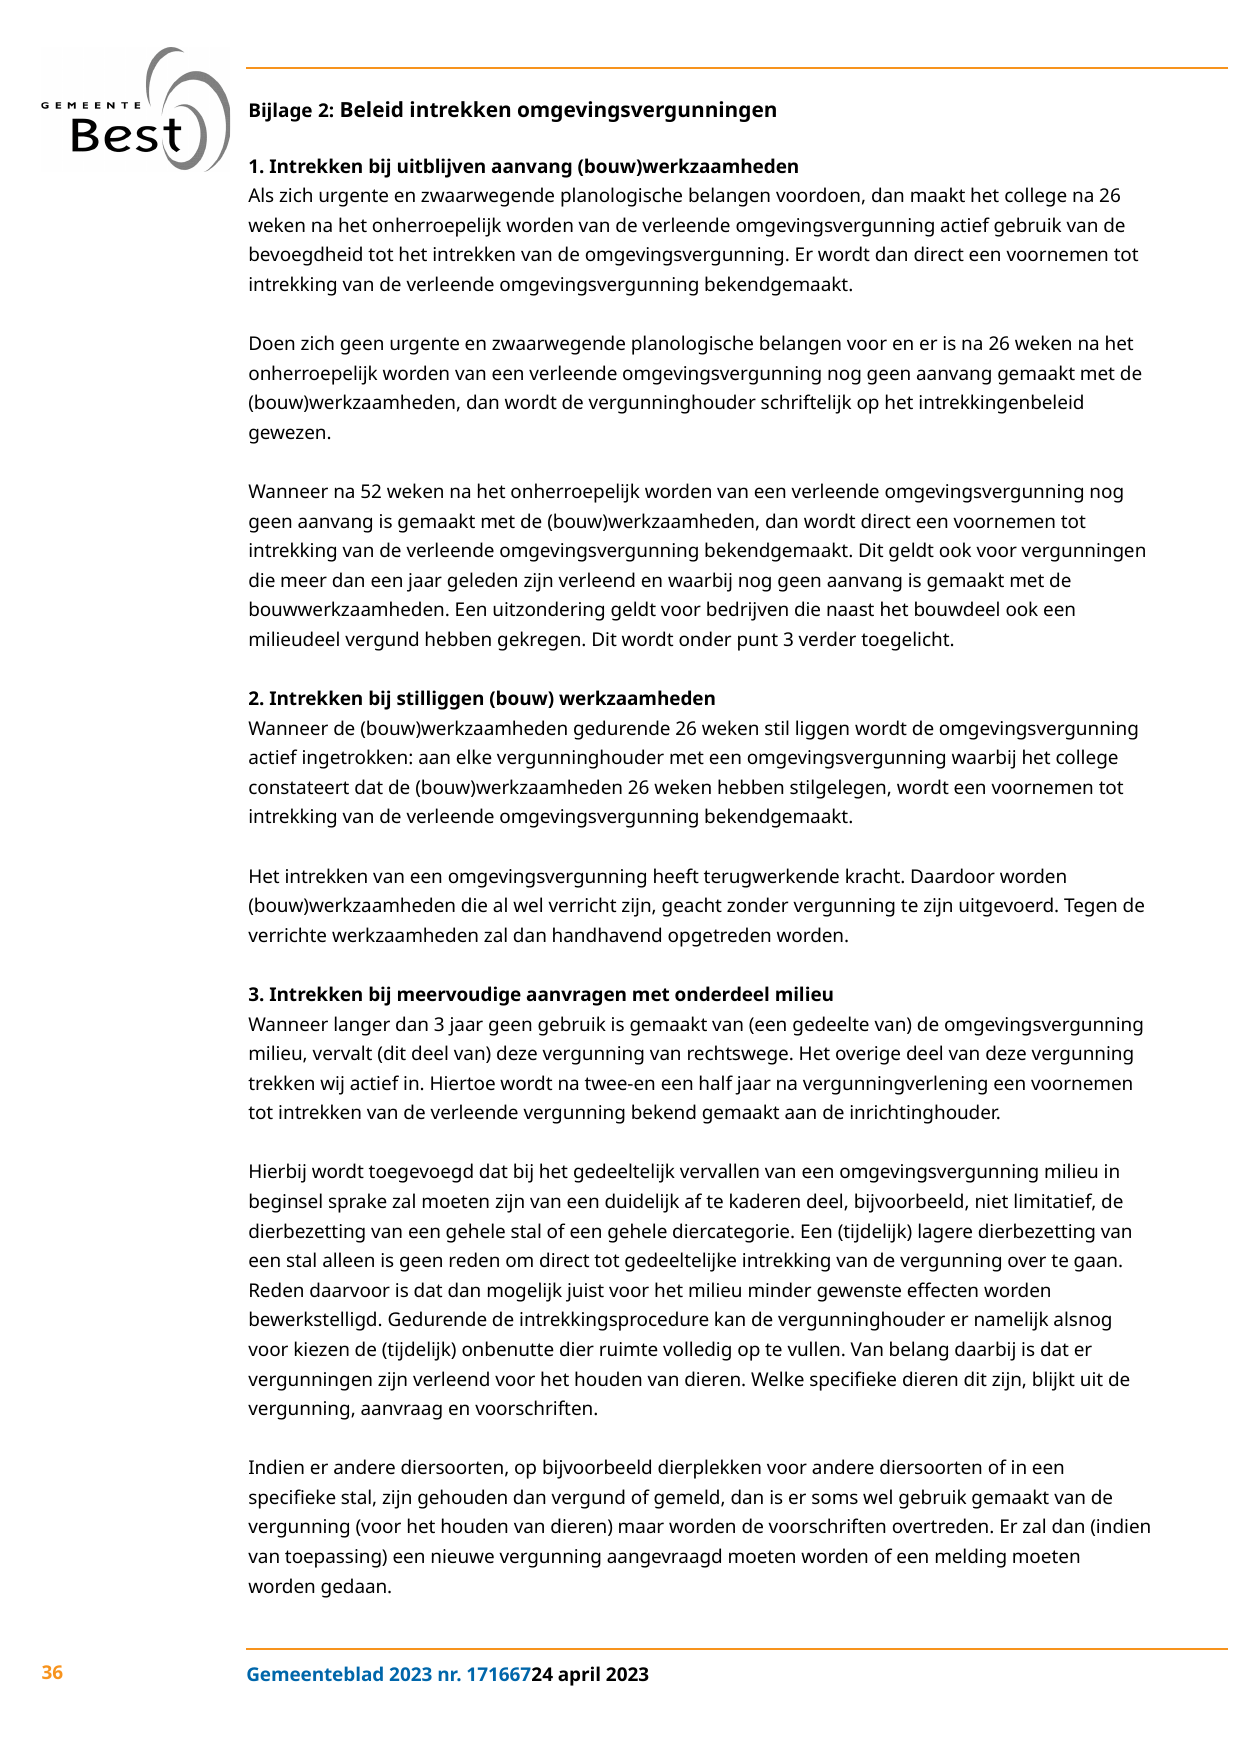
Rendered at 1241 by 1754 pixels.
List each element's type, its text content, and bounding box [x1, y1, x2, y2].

text Het intrekken van een omgevingsvergunning heeft terugwerkende kracht. Daardoor worden (bouw)werkzaamheden die al wel verricht zijn, geacht zonder vergunning te zijn uitgevoerd. Tegen de verrichte werkzaamheden zal dan handhavend opgetreden worden. [248, 863, 1152, 948]
text Doen zich geen urgente en zwaarwegende planologische belangen voor en er is na 26 weken na het onherroepelijk worden van een verleende omgevingsvergunning nog geen aanvang gemaakt met de (bouw)werkzaamheden, dan wordt de vergunninghouder schriftelijk op het intrekkingenbeleid gewezen. [248, 330, 1152, 445]
text Wanneer na 52 weken na het onherroepelijk worden van een verleende omgevingsvergunning nog geen aanvang is gemaakt met de (bouw)werkzaamheden, dan wordt direct een voornemen tot intrekking van de verleende omgevingsvergunning bekendgemaakt. Dit geldt ook voor vergunningen die meer dan een jaar geleden zijn verleend en waarbij nog geen aanvang is gemaakt met de bouwwerkzaamheden. Een uitzondering geldt voor bedrijven die naast het bouwdeel ook een milieudeel vergund hebben gekregen. Dit wordt onder punt 3 verder toegelicht. [248, 478, 1152, 652]
picture [41, 47, 231, 172]
text 1. Intrekken bij uitblijven aanvang (bouw)werkzaamheden [248, 153, 1152, 179]
text 3. Intrekken bij meervoudige aanvragen met onderdeel milieu [248, 981, 1152, 1007]
text Indien er andere diersoorten, op bijvoorbeeld dierplekken voor andere diersoorten of in een specifieke stal, zijn gehouden dan vergund of gemeld, dan is er soms wel gebruik gemaakt van de vergunning (voor het houden van dieren) maar worden de voorschriften overtreden. Er zal dan (indien van toepassing) een nieuwe vergunning aangevraagd moeten worden of een melding moeten worden gedaan. [248, 1454, 1152, 1599]
text 2. Intrekken bij stilliggen (bouw) werkzaamheden [248, 685, 1152, 711]
text Bijlage 2: Beleid intrekken omgevingsvergunningen [248, 95, 1152, 123]
text Als zich urgente en zwaarwegende planologische belangen voordoen, dan maakt het college na 26 weken na het onherroepelijk worden van de verleende omgevingsvergunning actief gebruik van de bevoegdheid tot het intrekken van de omgevingsvergunning. Er wordt dan direct een voornemen tot intrekking van de verleende omgevingsvergunning bekendgemaakt. [248, 182, 1152, 297]
text Wanneer langer dan 3 jaar geen gebruik is gemaakt van (een gedeelte van) de omgevingsvergunning milieu, vervalt (dit deel van) deze vergunning van rechtswege. Het overige deel van deze vergunning trekken wij actief in. Hiertoe wordt na twee-en een half jaar na vergunningverlening een voornemen tot intrekken van de verleende vergunning bekend gemaakt aan de inrichtinghouder. [248, 1011, 1152, 1125]
text Wanneer de (bouw)werkzaamheden gedurende 26 weken stil liggen wordt de omgevingsvergunning actief ingetrokken: aan elke vergunninghouder met een omgevingsvergunning waarbij het college constateert dat de (bouw)werkzaamheden 26 weken hebben stilgelegen, wordt een voornemen tot intrekking van de verleende omgevingsvergunning bekendgemaakt. [248, 715, 1152, 829]
text Hierbij wordt toegevoegd dat bij het gedeeltelijk vervallen van een omgevingsvergunning milieu in beginsel sprake zal moeten zijn van een duidelijk af te kaderen deel, bijvoorbeeld, niet limitatief, de dierbezetting van een gehele stal of een gehele diercategorie. Een (tijdelijk) lagere dierbezetting van een stal alleen is geen reden om direct tot gedeeltelijke intrekking van de vergunning over te gaan. Reden daarvoor is dat dan mogelijk juist voor het milieu minder gewenste effecten worden bewerkstelligd. Gedurende de intrekkingsprocedure kan de vergunninghouder er namelijk alsnog voor kiezen de (tijdelijk) onbenutte dier ruimte volledig op te vullen. Van belang daarbij is dat er vergunningen zijn verleend voor het houden van dieren. Welke specifieke dieren dit zijn, blijkt uit de vergunning, aanvraag en voorschriften. [248, 1159, 1152, 1421]
